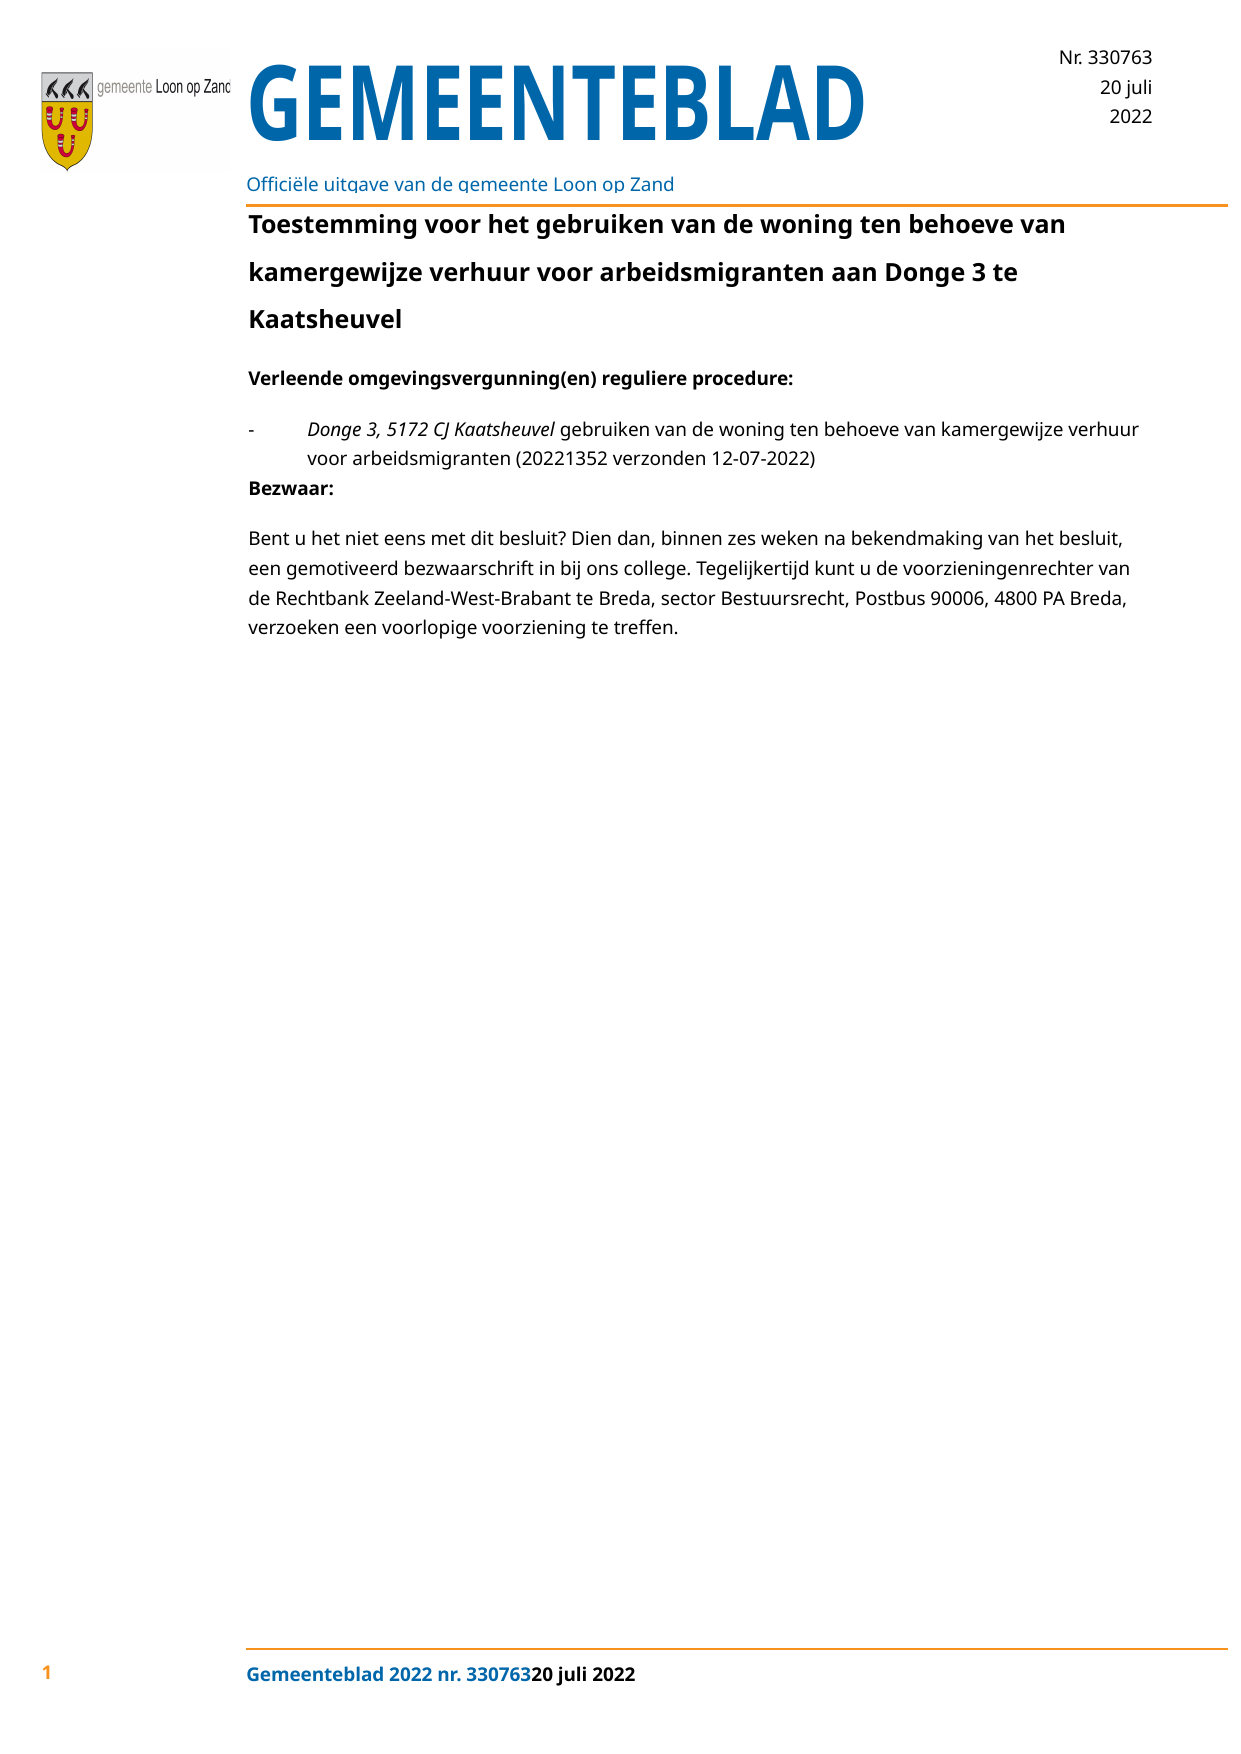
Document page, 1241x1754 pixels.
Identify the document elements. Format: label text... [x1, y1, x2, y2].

list Donge 3, 5172 CJ Kaatsheuvel gebruiken van de woning ten behoeve van kamergewijze verhuur voor arbeidsmigranten (20221352 verzonden 12-07-2022) [248, 416, 1152, 471]
picture [41, 47, 231, 172]
text Bent u het niet eens met dit besluit? Dien dan, binnen zes weken na bekendmaking van het besluit, een gemotiveerd bezwaarschrift in bij ons college. Tegelijkertijd kunt u de voorzieningenrechter van de Rechtbank Zeeland-West-Brabant te Breda, sector Bestuursrecht, Postbus 90006, 4800 PA Breda, verzoeken een voorlopige voorziening te treffen. [248, 526, 1152, 640]
text Toestemming voor het gebruiken van de woning ten behoeve van kamergewijze verhuur voor arbeidsmigranten aan Donge 3 te Kaatsheuvel [248, 207, 1152, 336]
text Bezwaar: [248, 475, 1152, 501]
text Verleende omgevingsvergunning(en) reguliere procedure: [248, 366, 1152, 391]
